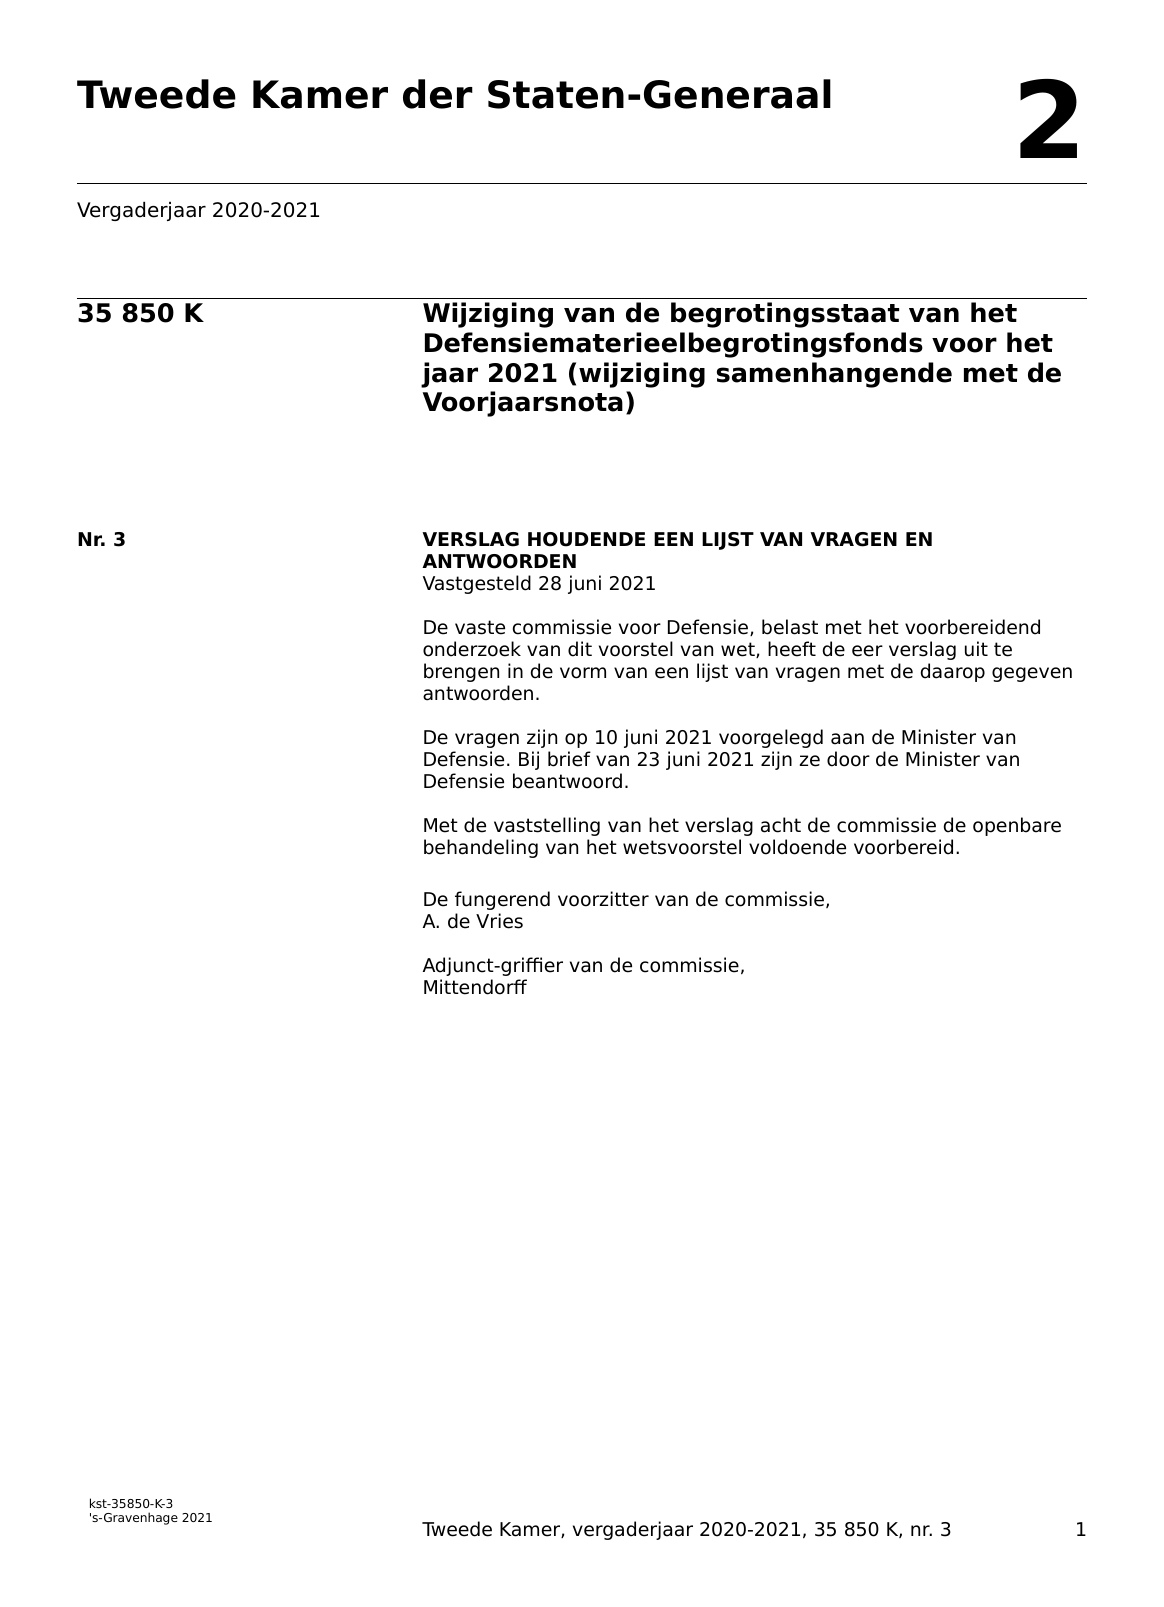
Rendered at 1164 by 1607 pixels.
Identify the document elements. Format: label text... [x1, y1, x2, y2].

table_header Tweede Kamer der Staten-Generaal [77, 59, 886, 183]
subtitle 35 850 K Wijziging van de begrotingsstaat van het Defensiematerieelbegrotingsfonds voor het jaar 2021 (wijziging samenhangende met de Voorjaarsnota) [77, 299, 1087, 418]
text 's-Gravenhage 2021 [88, 1511, 323, 1525]
text De vaste commissie voor Defensie, belast met het voorbereidend onderzoek van dit voorstel van wet, heeft de eer verslag uit te brengen in de vorm van een lijst van vragen met de daarop gegeven antwoorden. [422, 617, 1087, 705]
subtitle Nr. 3 VERSLAG HOUDENDE EEN LIJST VAN VRAGEN EN ANTWOORDEN [77, 529, 1087, 573]
table_header 2 [886, 59, 1087, 183]
text Vastgesteld 28 juni 2021 [422, 573, 1087, 595]
text Met de vaststelling van het verslag acht de commissie de openbare behandeling van het wetsvoorstel voldoende voorbereid. [422, 815, 1087, 859]
text De vragen zijn op 10 juni 2021 voorgelegd aan de Minister van Defensie. Bij brief van 23 juni 2021 zijn ze door de Minister van Defensie beantwoord. [422, 727, 1087, 793]
table_cell Vergaderjaar 2020-2021 [77, 184, 1087, 298]
text kst-35850-K-3 [88, 1497, 323, 1511]
text De fungerend voorzitter van de commissie, A. de Vries [422, 889, 1087, 933]
text Adjunct-griffier van de commissie, Mittendorff [422, 955, 1087, 999]
